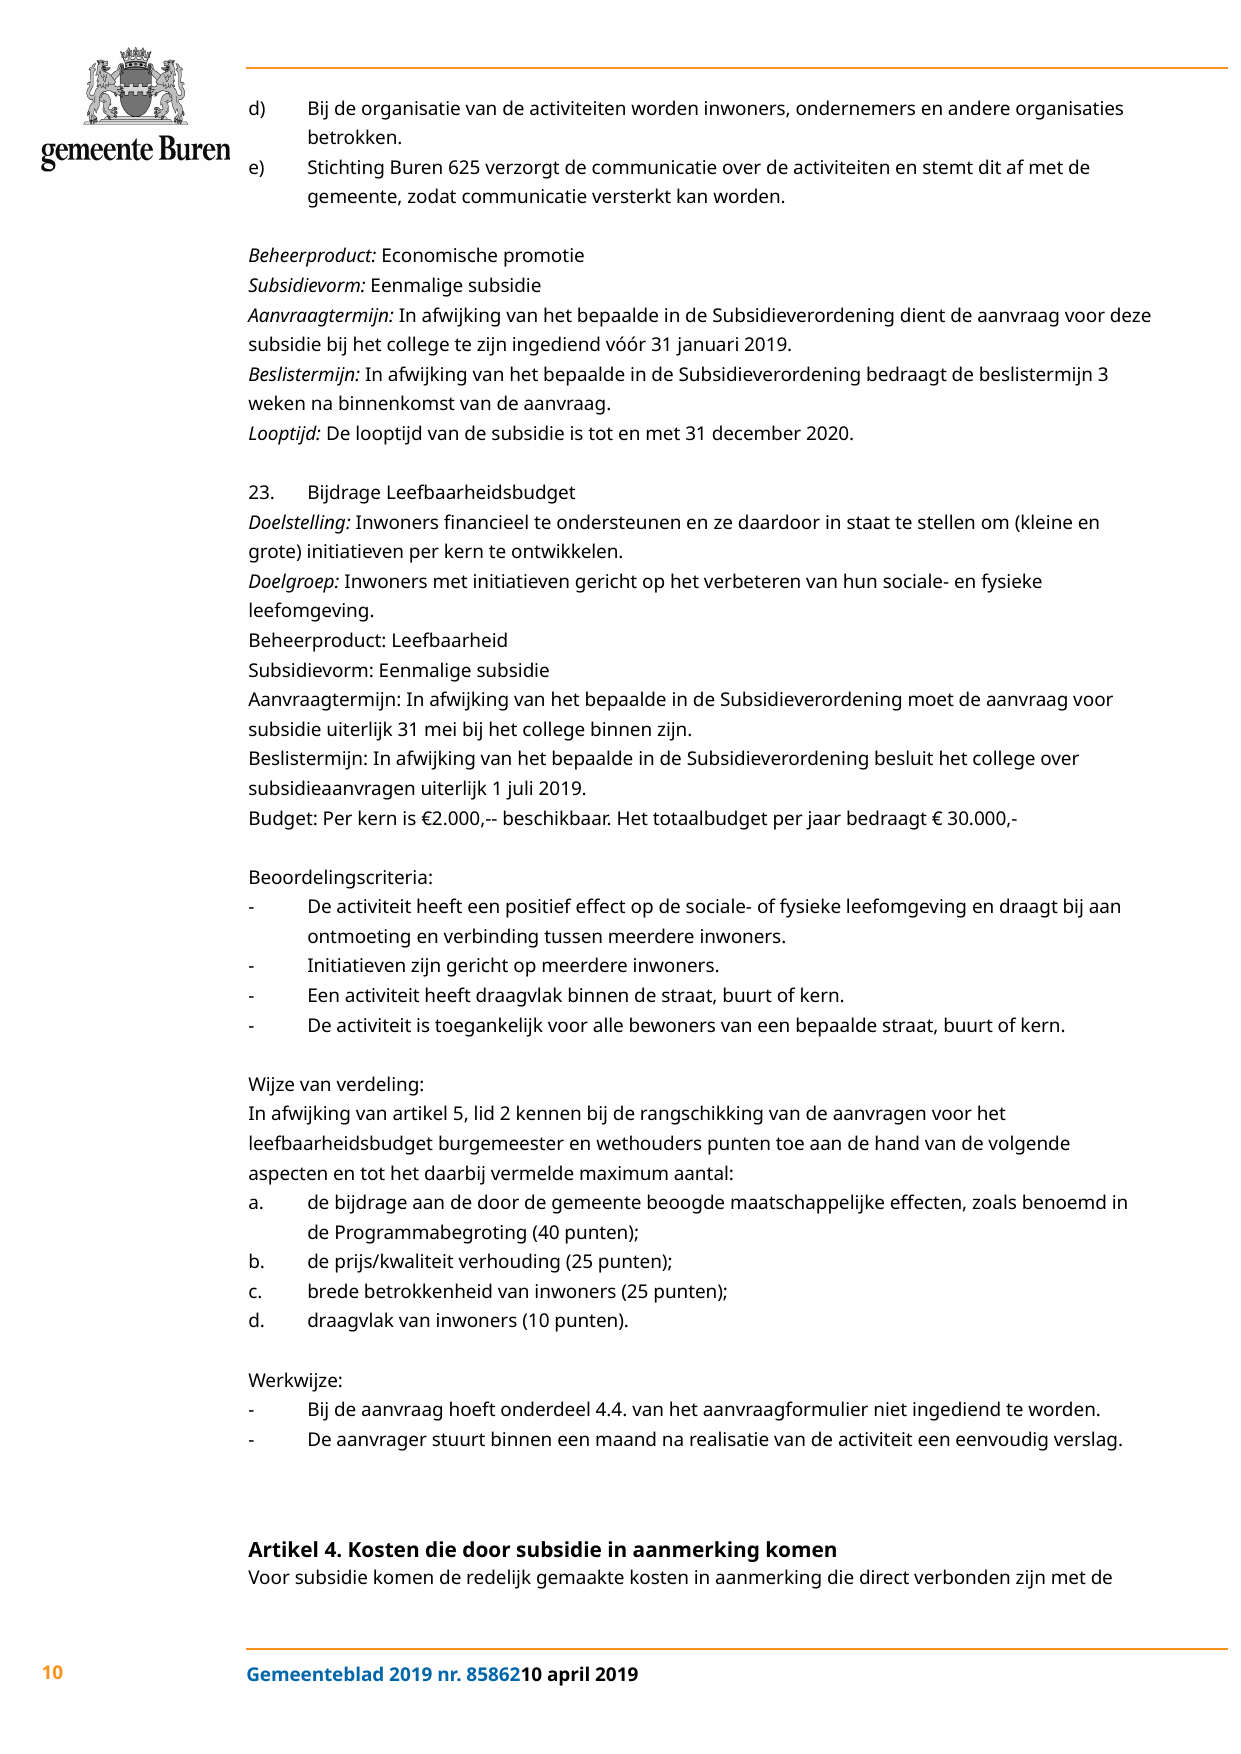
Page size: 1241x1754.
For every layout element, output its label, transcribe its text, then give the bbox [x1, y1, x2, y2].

list Bijdrage Leefbaarheidsbudget [248, 479, 1152, 505]
text Beheerproduct: Leefbaarheid [248, 627, 1152, 653]
text Aanvraagtermijn: In afwijking van het bepaalde in de Subsidieverordening dient de aanvraag voor deze subsidie bij het college te zijn ingediend vóór 31 januari 2019. [248, 302, 1152, 357]
text Beheerproduct: Economische promotie [248, 243, 1152, 268]
text Voor subsidie komen de redelijk gemaakte kosten in aanmerking die direct verbonden zijn met de [248, 1564, 1152, 1590]
text Beslistermijn: In afwijking van het bepaalde in de Subsidieverordening bedraagt de beslistermijn 3 weken na binnenkomst van de aanvraag. [248, 361, 1152, 416]
list brede betrokkenheid van inwoners (25 punten); [248, 1278, 1152, 1304]
text Beslistermijn: In afwijking van het bepaalde in de Subsidieverordening besluit het college over subsidieaanvragen uiterlijk 1 juli 2019. [248, 746, 1152, 801]
text Budget: Per kern is €2.000,-- beschikbaar. Het totaalbudget per jaar bedraagt € 30.000,- [248, 805, 1152, 831]
list Stichting Buren 625 verzorgt de communicatie over de activiteiten en stemt dit af met de gemeente, zodat communicatie versterkt kan worden. [248, 154, 1152, 209]
list Initiatieven zijn gericht op meerdere inwoners. [248, 953, 1152, 978]
list Bij de organisatie van de activiteiten worden inwoners, ondernemers en andere organisaties betrokken. [248, 95, 1152, 150]
text Looptijd: De looptijd van de subsidie is tot en met 31 december 2020. [248, 420, 1152, 446]
list De activiteit is toegankelijk voor alle bewoners van een bepaalde straat, buurt of kern. [248, 1012, 1152, 1038]
list Bij de aanvraag hoeft onderdeel 4.4. van het aanvraagformulier niet ingediend te worden. [248, 1396, 1152, 1422]
list De aanvrager stuurt binnen een maand na realisatie van de activiteit een eenvoudig verslag. [248, 1426, 1152, 1452]
text Subsidievorm: Eenmalige subsidie [248, 657, 1152, 683]
text In afwijking van artikel 5, lid 2 kennen bij de rangschikking van de aanvragen voor het leefbaarheidsbudget burgemeester en wethouders punten toe aan de hand van de volgende aspecten en tot het daarbij vermelde maximum aantal: [248, 1101, 1152, 1186]
text Doelstelling: Inwoners financieel te ondersteunen en ze daardoor in staat te stellen om (kleine en grote) initiatieven per kern te ontwikkelen. [248, 509, 1152, 564]
text Werkwijze: [248, 1367, 1152, 1393]
list de prijs/kwaliteit verhouding (25 punten); [248, 1248, 1152, 1274]
picture [41, 47, 231, 172]
list Een activiteit heeft draagvlak binnen de straat, buurt of kern. [248, 982, 1152, 1008]
list de bijdrage aan de door de gemeente beoogde maatschappelijke effecten, zoals benoemd in de Programmabegroting (40 punten); [248, 1189, 1152, 1245]
list draagvlak van inwoners (10 punten). [248, 1308, 1152, 1333]
list De activiteit heeft een positief effect op de sociale- of fysieke leefomgeving en draagt bij aan ontmoeting en verbinding tussen meerdere inwoners. [248, 893, 1152, 949]
text Wijze van verdeling: [248, 1071, 1152, 1097]
text Aanvraagtermijn: In afwijking van het bepaalde in de Subsidieverordening moet de aanvraag voor subsidie uiterlijk 31 mei bij het college binnen zijn. [248, 686, 1152, 742]
text Subsidievorm: Eenmalige subsidie [248, 272, 1152, 298]
text Artikel 4. Kosten die door subsidie in aanmerking komen [248, 1536, 1152, 1564]
text Doelgroep: Inwoners met initiatieven gericht op het verbeteren van hun sociale- en fysieke leefomgeving. [248, 568, 1152, 623]
text Beoordelingscriteria: [248, 864, 1152, 890]
